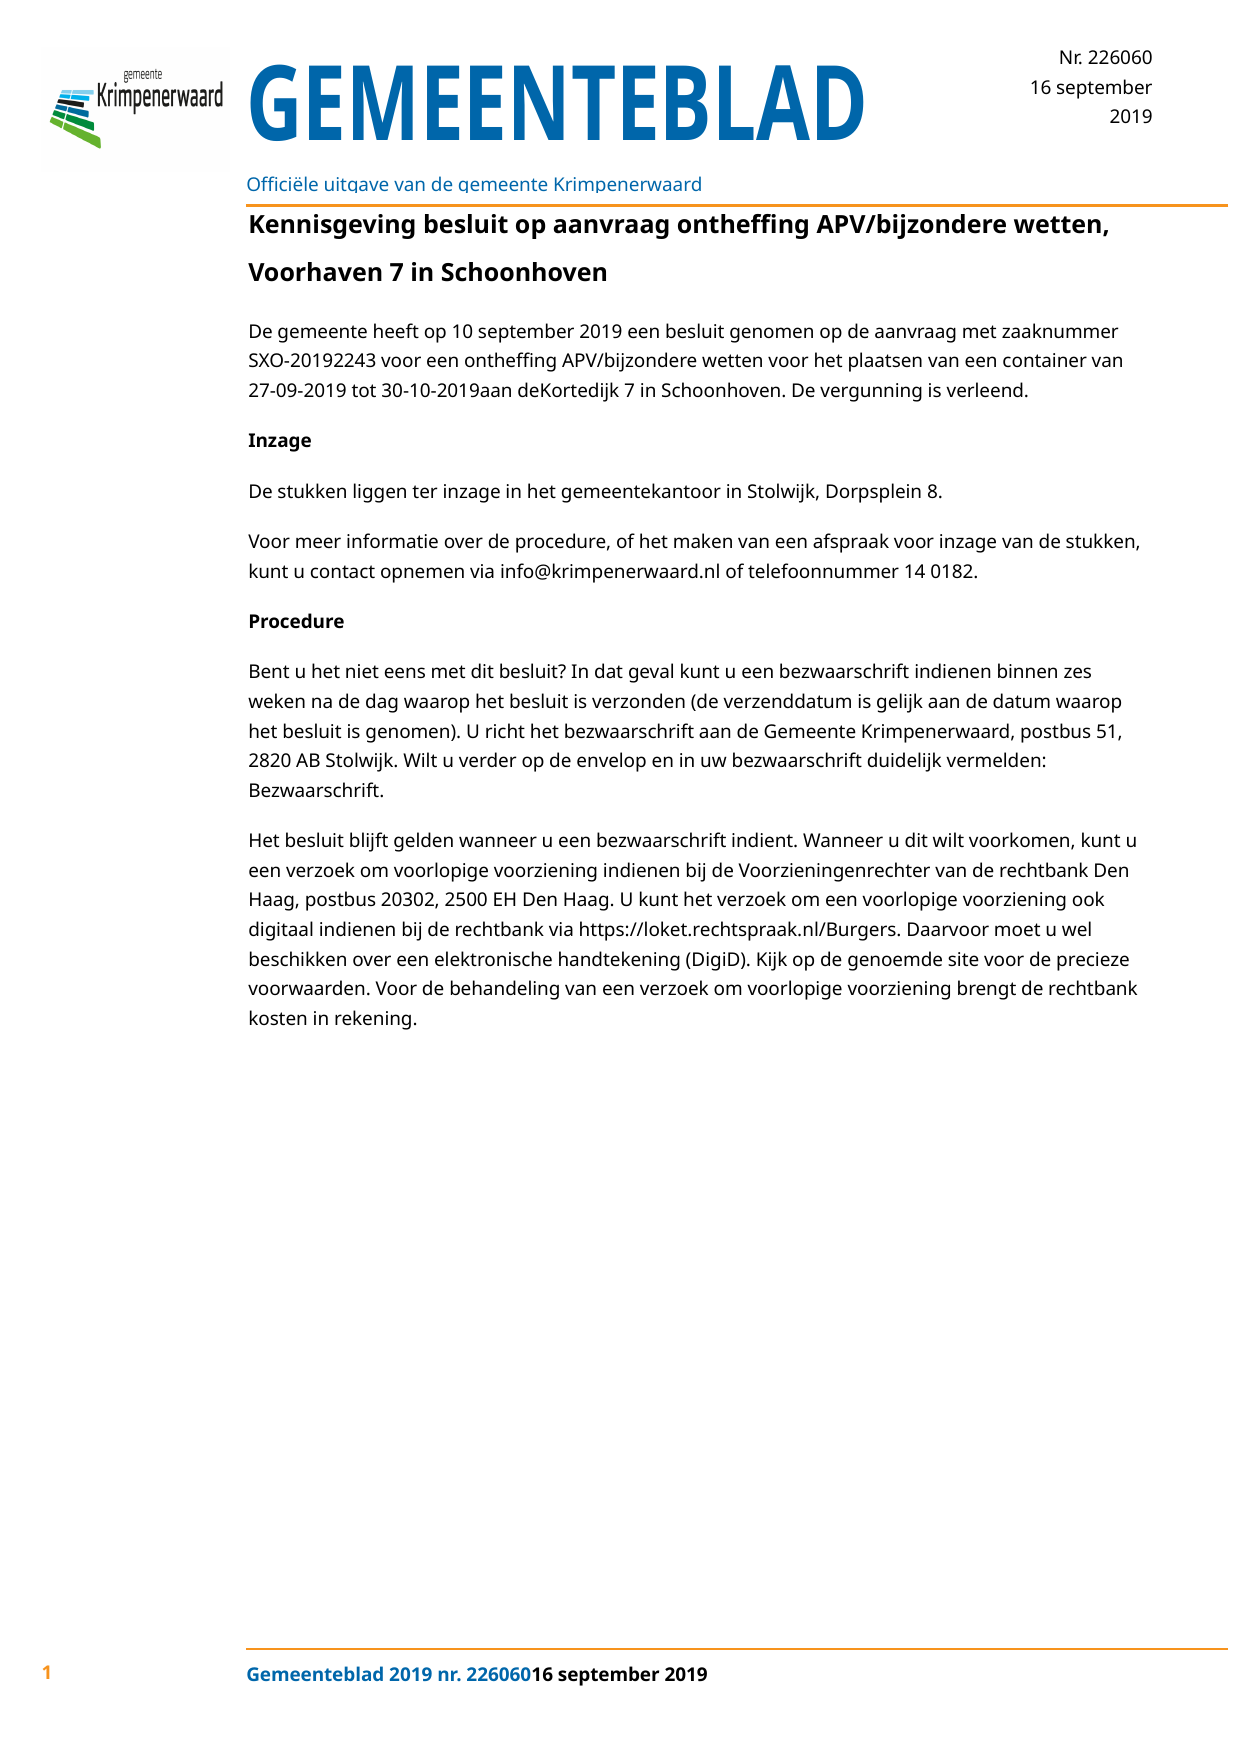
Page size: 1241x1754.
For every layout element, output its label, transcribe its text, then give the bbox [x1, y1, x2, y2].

text Kennisgeving besluit op aanvraag ontheffing APV/bijzondere wetten, Voorhaven 7 in Schoonhoven [248, 207, 1152, 288]
text Voor meer informatie over de procedure, of het maken van een afspraak voor inzage van de stukken, kunt u contact opnemen via info@krimpenerwaard.nl of telefoonnummer 14 0182. [248, 528, 1152, 584]
text De stukken liggen ter inzage in het gemeentekantoor in Stolwijk, Dorpsplein 8. [248, 478, 1152, 504]
text Procedure [248, 608, 1152, 634]
text De gemeente heeft op 10 september 2019 een besluit genomen op de aanvraag met zaaknummer SXO-20192243 voor een ontheffing APV/bijzondere wetten voor het plaatsen van een container van 27-09-2019 tot 30-10-2019aan deKortedijk 7 in Schoonhoven. De vergunning is verleend. [248, 318, 1152, 403]
picture [41, 47, 231, 172]
text Inzage [248, 427, 1152, 453]
text Het besluit blijft gelden wanneer u een bezwaarschrift indient. Wanneer u dit wilt voorkomen, kunt u een verzoek om voorlopige voorziening indienen bij de Voorzieningenrechter van de rechtbank Den Haag, postbus 20302, 2500 EH Den Haag. U kunt het verzoek om een voorlopige voorziening ook digitaal indienen bij de rechtbank via https://loket.rechtspraak.nl/Burgers. Daarvoor moet u wel beschikken over een elektronische handtekening (DigiD). Kijk op de genoemde site voor de precieze voorwaarden. Voor de behandeling van een verzoek om voorlopige voorziening brengt de rechtbank kosten in rekening. [248, 827, 1152, 1031]
text Bent u het niet eens met dit besluit? In dat geval kunt u een bezwaarschrift indienen binnen zes weken na de dag waarop het besluit is verzonden (de verzenddatum is gelijk aan de datum waarop het besluit is genomen). U richt het bezwaarschrift aan de Gemeente Krimpenerwaard, postbus 51, 2820 AB Stolwijk. Wilt u verder op de envelop en in uw bezwaarschrift duidelijk vermelden: Bezwaarschrift. [248, 659, 1152, 803]
